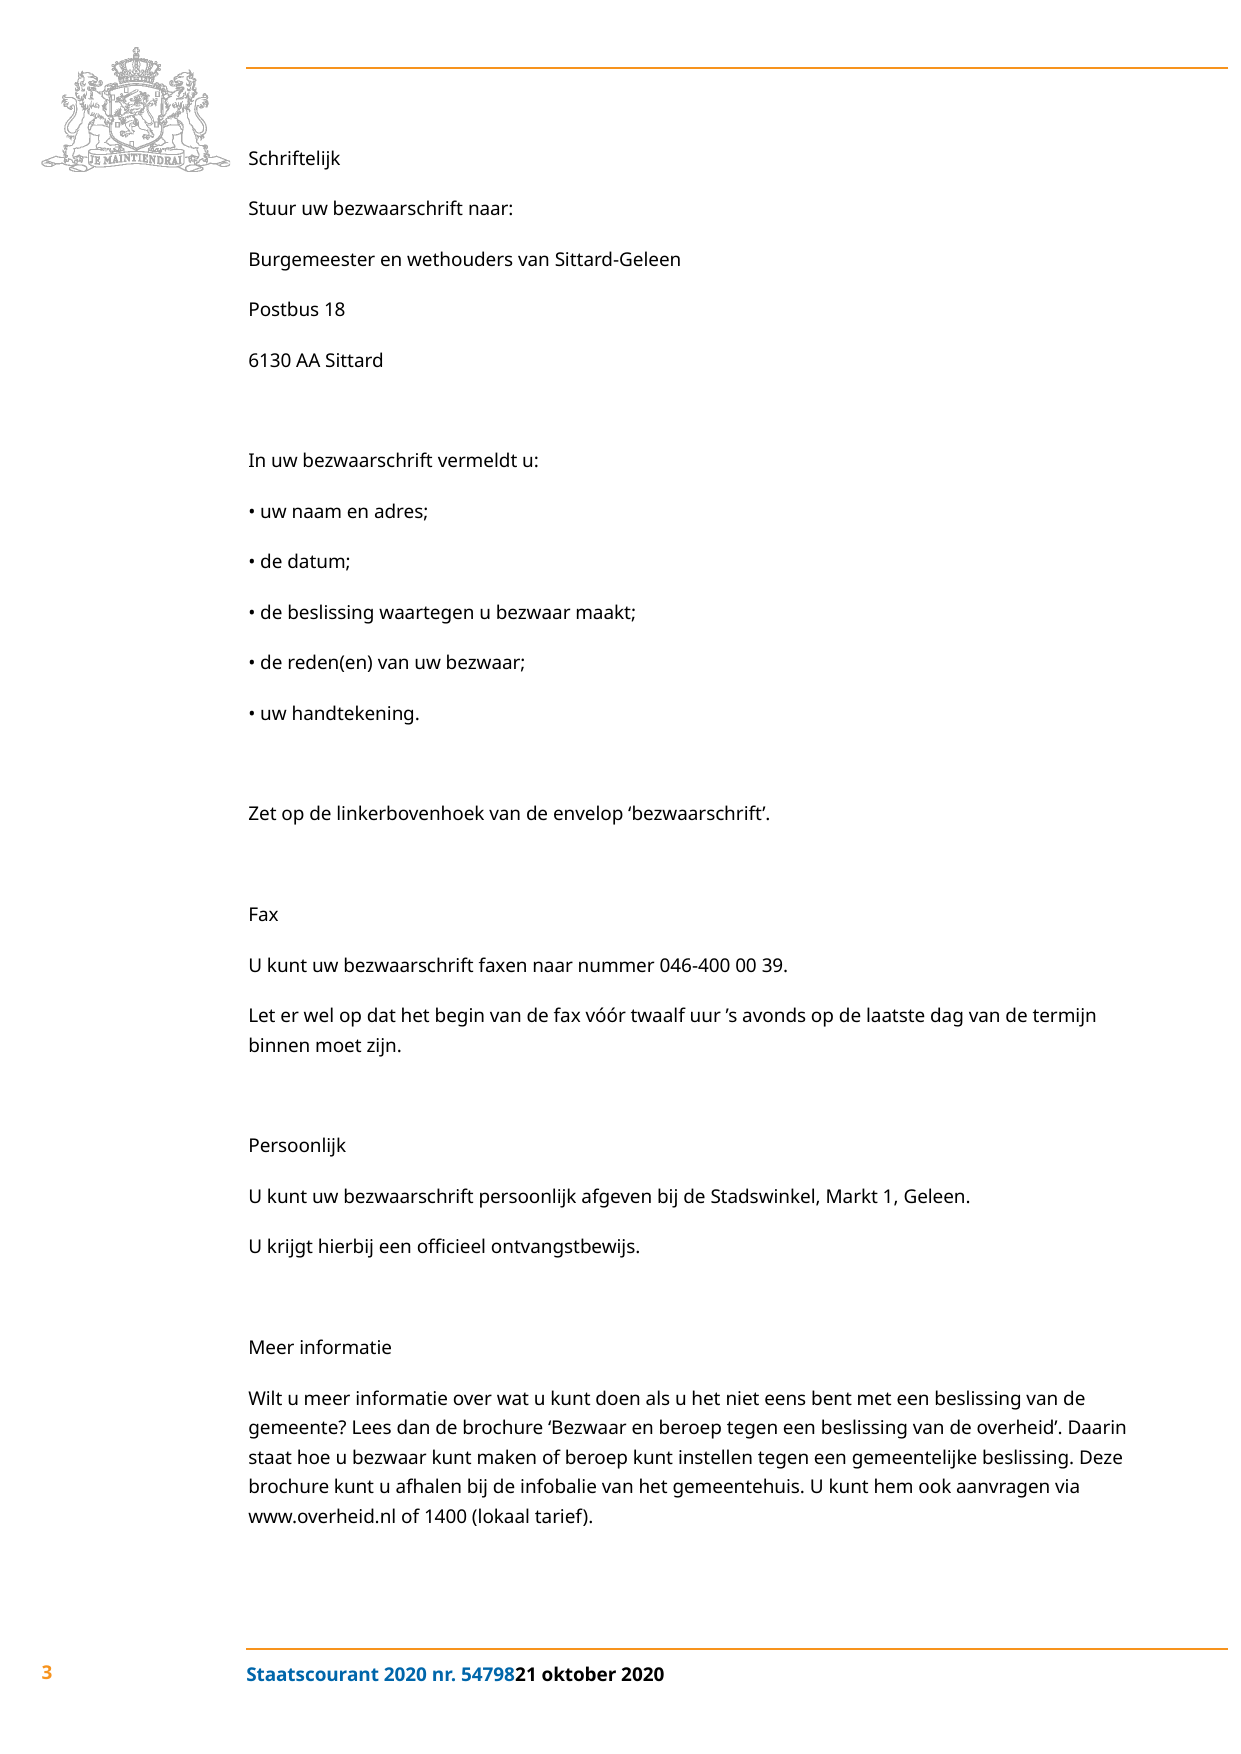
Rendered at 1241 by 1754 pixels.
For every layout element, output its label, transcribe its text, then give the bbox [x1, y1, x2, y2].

text Burgemeester en wethouders van Sittard-Geleen [248, 246, 1152, 272]
text • de reden(en) van uw bezwaar; [248, 649, 1152, 675]
text Postbus 18 [248, 296, 1152, 322]
text • uw naam en adres; [248, 498, 1152, 524]
text U kunt uw bezwaarschrift faxen naar nummer 046-400 00 39. [248, 952, 1152, 978]
text • uw handtekening. [248, 700, 1152, 726]
text Zet op de linkerbovenhoek van de envelop ‘bezwaarschrift’. [248, 801, 1152, 826]
text Schriftelijk [248, 145, 1152, 171]
text • de datum; [248, 548, 1152, 574]
text Persoonlijk [248, 1133, 1152, 1158]
picture [41, 47, 231, 172]
text Wilt u meer informatie over wat u kunt doen als u het niet eens bent met een beslissing van de gemeente? Lees dan de brochure ‘Bezwaar en beroep tegen een beslissing van de overheid’. Daarin staat hoe u bezwaar kunt maken of beroep kunt instellen tegen een gemeentelijke beslissing. Deze brochure kunt u afhalen bij de infobalie van het gemeentehuis. U kunt hem ook aanvragen via www.overheid.nl of 1400 (lokaal tarief). [248, 1385, 1152, 1529]
text U krijgt hierbij een officieel ontvangstbewijs. [248, 1233, 1152, 1259]
text Fax [248, 901, 1152, 927]
text Let er wel op dat het begin van de fax vóór twaalf uur ’s avonds op de laatste dag van de termijn binnen moet zijn. [248, 1002, 1152, 1058]
text Meer informatie [248, 1334, 1152, 1360]
text U kunt uw bezwaarschrift persoonlijk afgeven bij de Stadswinkel, Markt 1, Geleen. [248, 1183, 1152, 1209]
text In uw bezwaarschrift vermeldt u: [248, 448, 1152, 473]
text 6130 AA Sittard [248, 347, 1152, 373]
text Stuur uw bezwaarschrift naar: [248, 196, 1152, 221]
text • de beslissing waartegen u bezwaar maakt; [248, 599, 1152, 625]
